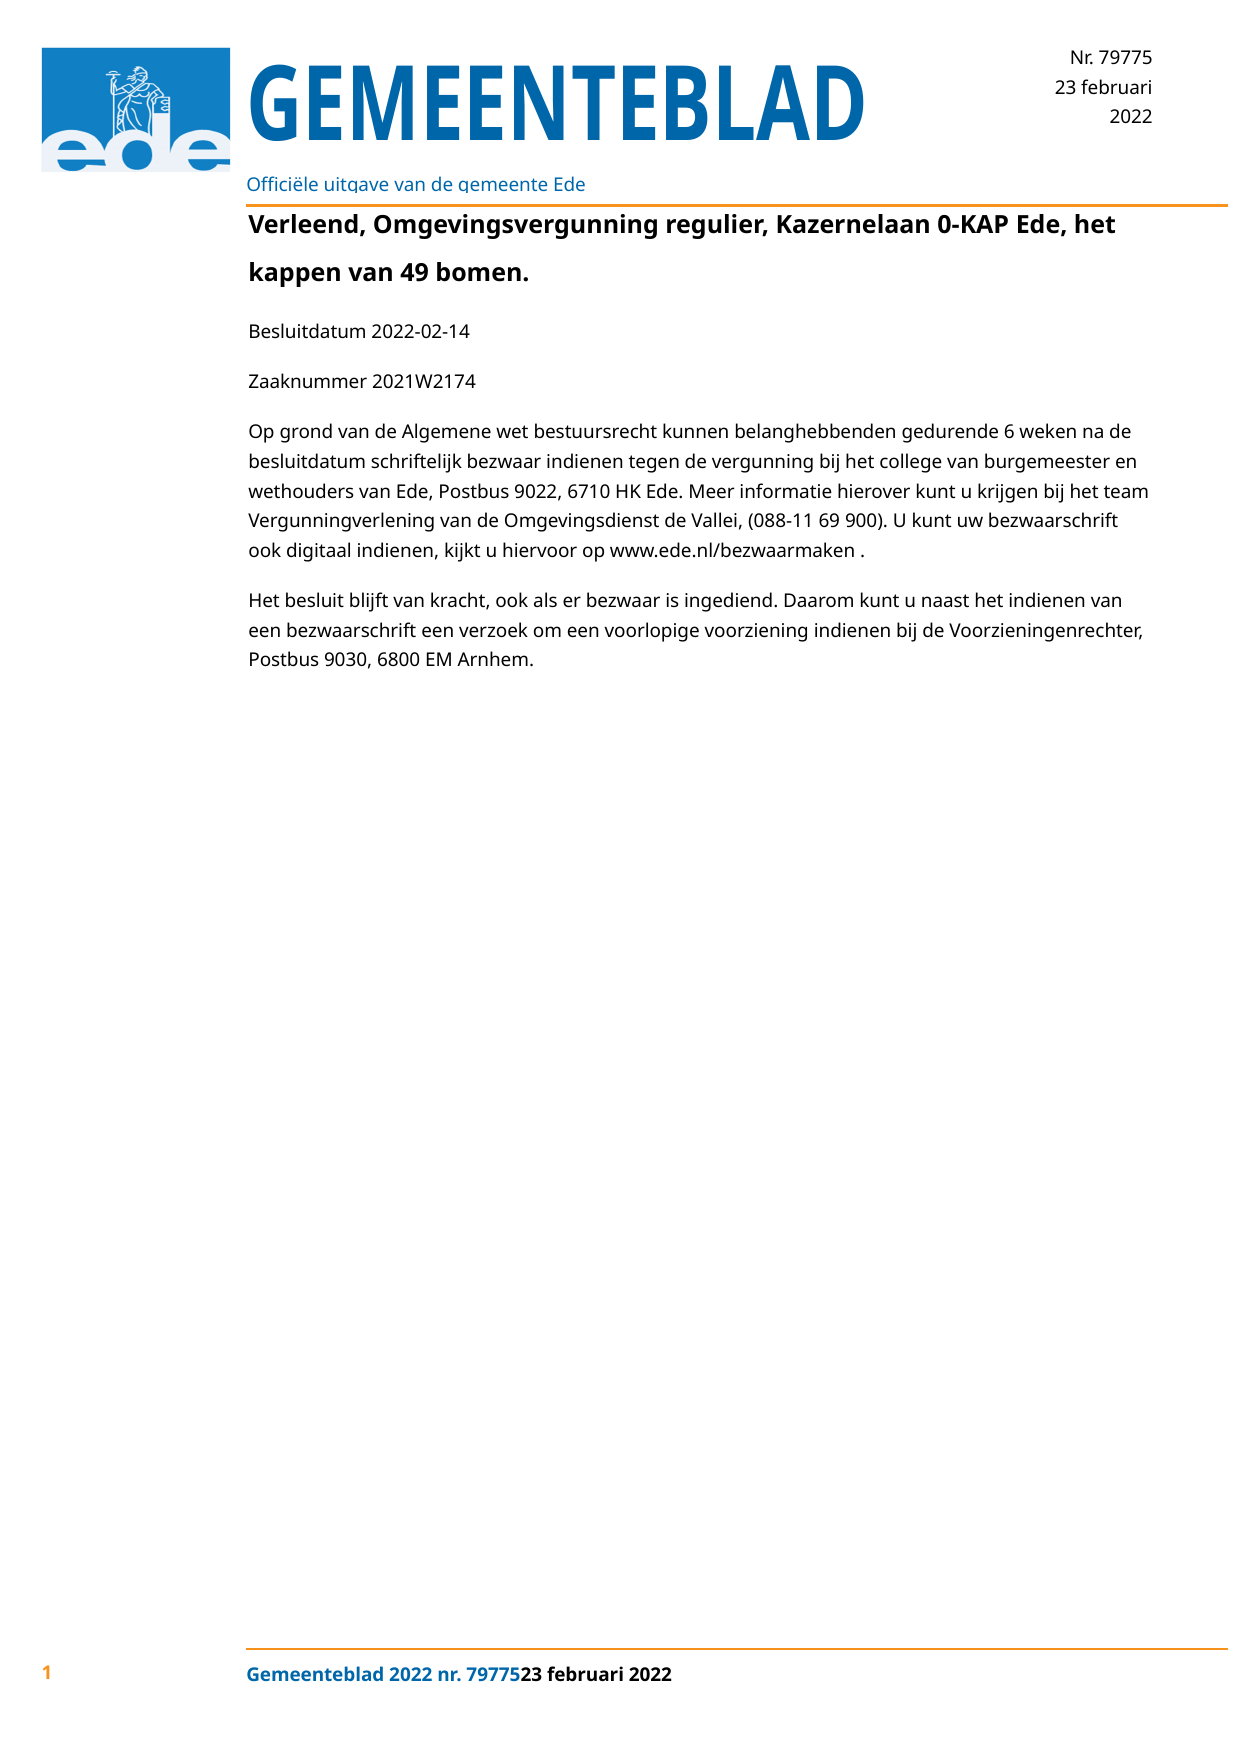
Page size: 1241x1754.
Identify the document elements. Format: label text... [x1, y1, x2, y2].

picture [41, 47, 231, 172]
text Besluitdatum 2022-02-14 [248, 318, 1152, 344]
text Zaaknummer 2021W2174 [248, 368, 1152, 394]
text Op grond van de Algemene wet bestuursrecht kunnen belanghebbenden gedurende 6 weken na de besluitdatum schriftelijk bezwaar indienen tegen de vergunning bij het college van burgemeester en wethouders van Ede, Postbus 9022, 6710 HK Ede. Meer informatie hierover kunt u krijgen bij het team Vergunningverlening van de Omgevingsdienst de Vallei, (088-11 69 900). U kunt uw bezwaarschrift ook digitaal indienen, kijkt u hiervoor op www.ede.nl/bezwaarmaken . [248, 419, 1152, 563]
text Het besluit blijft van kracht, ook als er bezwaar is ingediend. Daarom kunt u naast het indienen van een bezwaarschrift een verzoek om een voorlopige voorziening indienen bij de Voorzieningenrechter, Postbus 9030, 6800 EM Arnhem. [248, 587, 1152, 672]
text Verleend, Omgevingsvergunning regulier, Kazernelaan 0-KAP Ede, het kappen van 49 bomen. [248, 207, 1152, 288]
